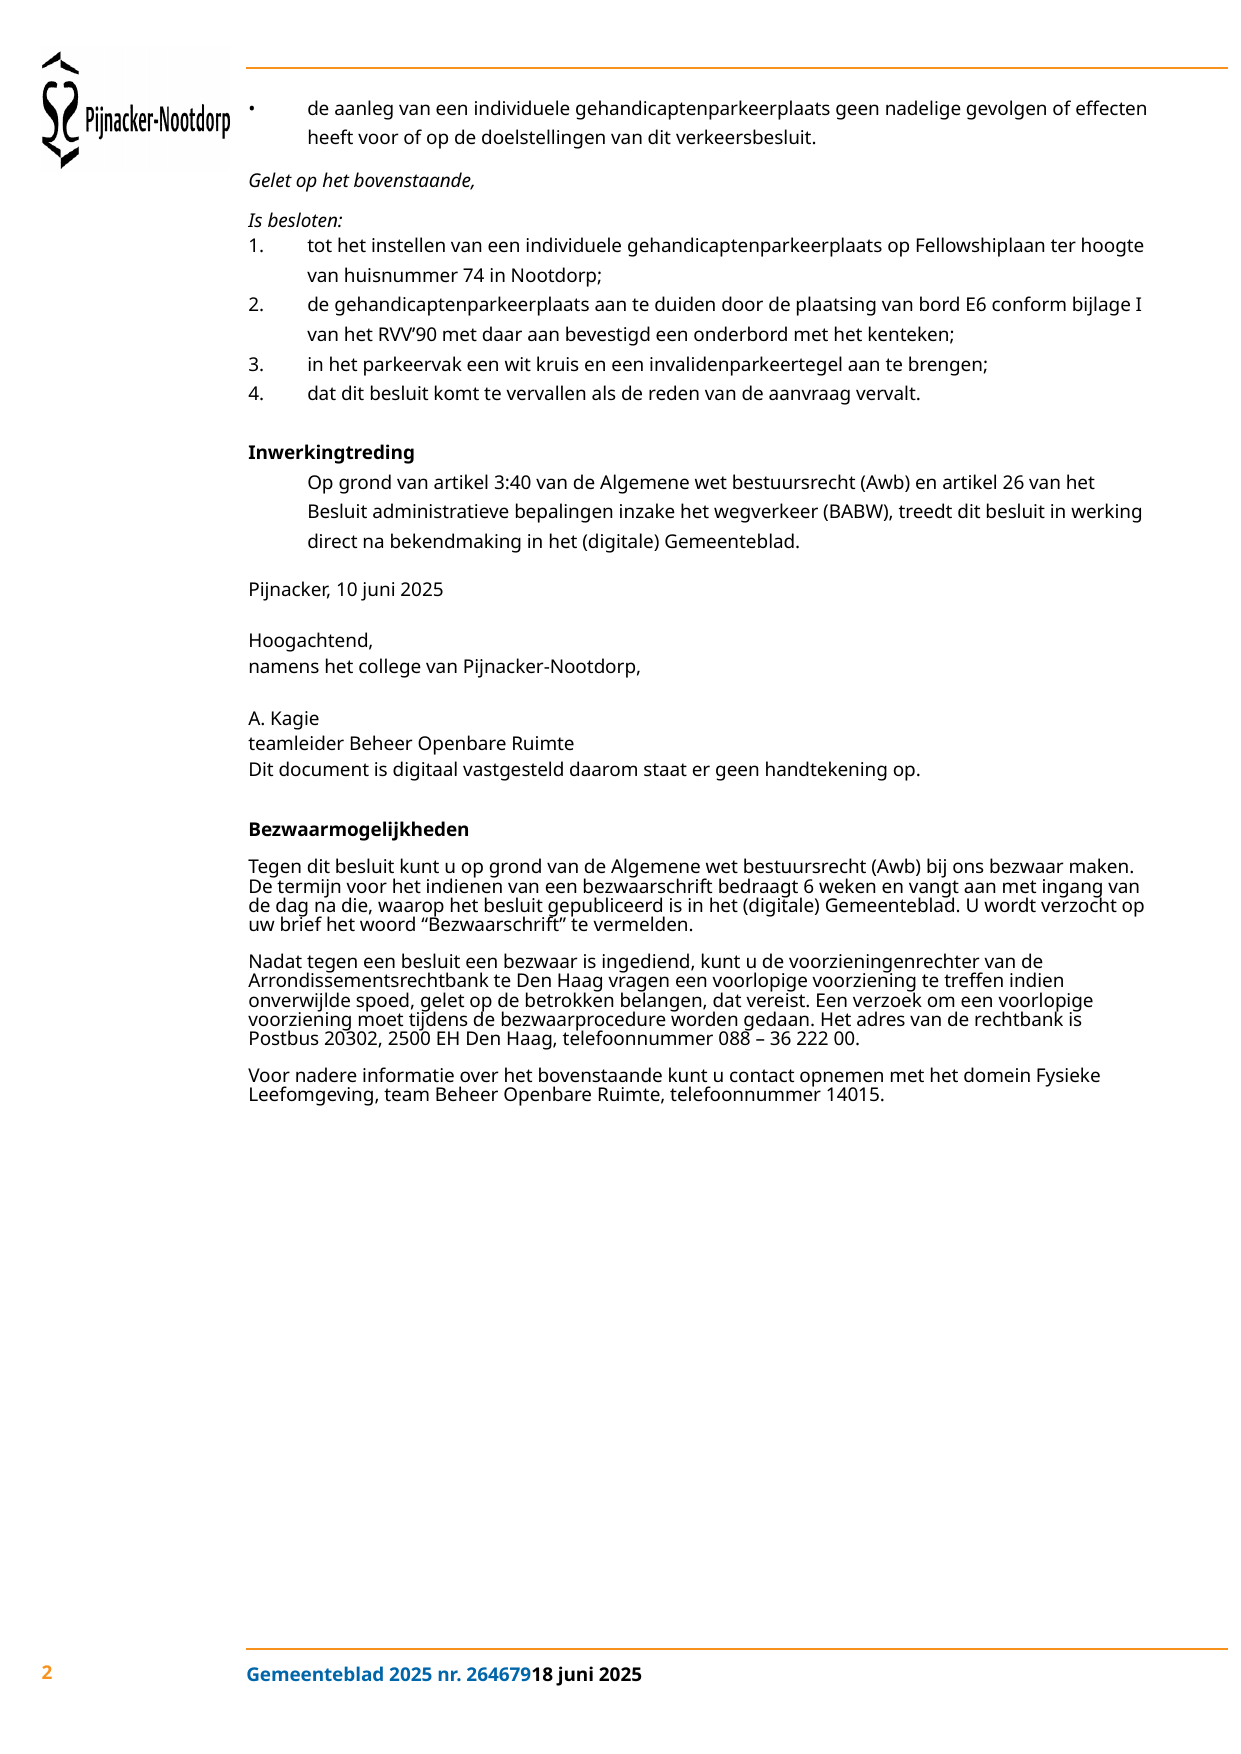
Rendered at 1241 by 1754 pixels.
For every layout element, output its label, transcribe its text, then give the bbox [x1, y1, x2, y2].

list dat dit besluit komt te vervallen als de reden van de aanvraag vervalt. [248, 380, 1152, 406]
list Op grond van artikel 3:40 van de Algemene wet bestuursrecht (Awb) en artikel 26 van het Besluit administratieve bepalingen inzake het wegverkeer (BABW), treedt dit besluit in werking direct na bekendmaking in het (digitale) Gemeenteblad. [248, 469, 1152, 554]
list de aanleg van een individuele gehandicaptenparkeerplaats geen nadelige gevolgen of effecten heeft voor of op de doelstellingen van dit verkeersbesluit. [248, 95, 1152, 150]
text Inwerkingtreding [248, 439, 1152, 465]
text Gelet op het bovenstaande, [248, 167, 1152, 193]
text Is besloten: [248, 207, 1152, 232]
text Pijnacker, 10 juni 2025 [248, 576, 1152, 602]
text teamleider Beheer Openbare Ruimte [248, 731, 1152, 756]
list de gehandicaptenparkeerplaats aan te duiden door de plaatsing van bord E6 conform bijlage I van het RVV’90 met daar aan bevestigd een onderbord met het kenteken; [248, 292, 1152, 347]
text Voor nadere informatie over het bovenstaande kunt u contact opnemen met het domein Fysieke Leefomgeving, team Beheer Openbare Ruimte, telefoonnummer 14015. [248, 1067, 1152, 1106]
text namens het college van Pijnacker-Nootdorp, [248, 653, 1152, 679]
text Hoogachtend, [248, 628, 1152, 653]
text A. Kagie [248, 705, 1152, 731]
picture [41, 47, 231, 172]
text Nadat tegen een besluit een bezwaar is ingediend, kunt u de voorzieningenrechter van de Arrondissementsrechtbank te Den Haag vragen een voorlopige voorziening te treffen indien onverwijlde spoed, gelet op de betrokken belangen, dat vereist. Een verzoek om een voorlopige voorziening moet tijdens de bezwaarprocedure worden gedaan. Het adres van de rechtbank is Postbus 20302, 2500 EH Den Haag, telefoonnummer 088 – 36 222 00. [248, 953, 1152, 1049]
list in het parkeervak een wit kruis en een invalidenparkeertegel aan te brengen; [248, 351, 1152, 377]
text Dit document is digitaal vastgesteld daarom staat er geen handtekening op. [248, 756, 1152, 782]
text Tegen dit besluit kunt u op grond van de Algemene wet bestuursrecht (Awb) bij ons bezwaar maken. De termijn voor het indienen van een bezwaarschrift bedraagt 6 weken en vangt aan met ingang van de dag na die, waarop het besluit gepubliceerd is in het (digitale) Gemeenteblad. U wordt verzocht op uw brief het woord “Bezwaarschrift” te vermelden. [248, 858, 1152, 935]
list tot het instellen van een individuele gehandicaptenparkeerplaats op Fellowshiplaan ter hoogte van huisnummer 74 in Nootdorp; [248, 232, 1152, 288]
text Bezwaarmogelijkheden [248, 821, 1152, 841]
